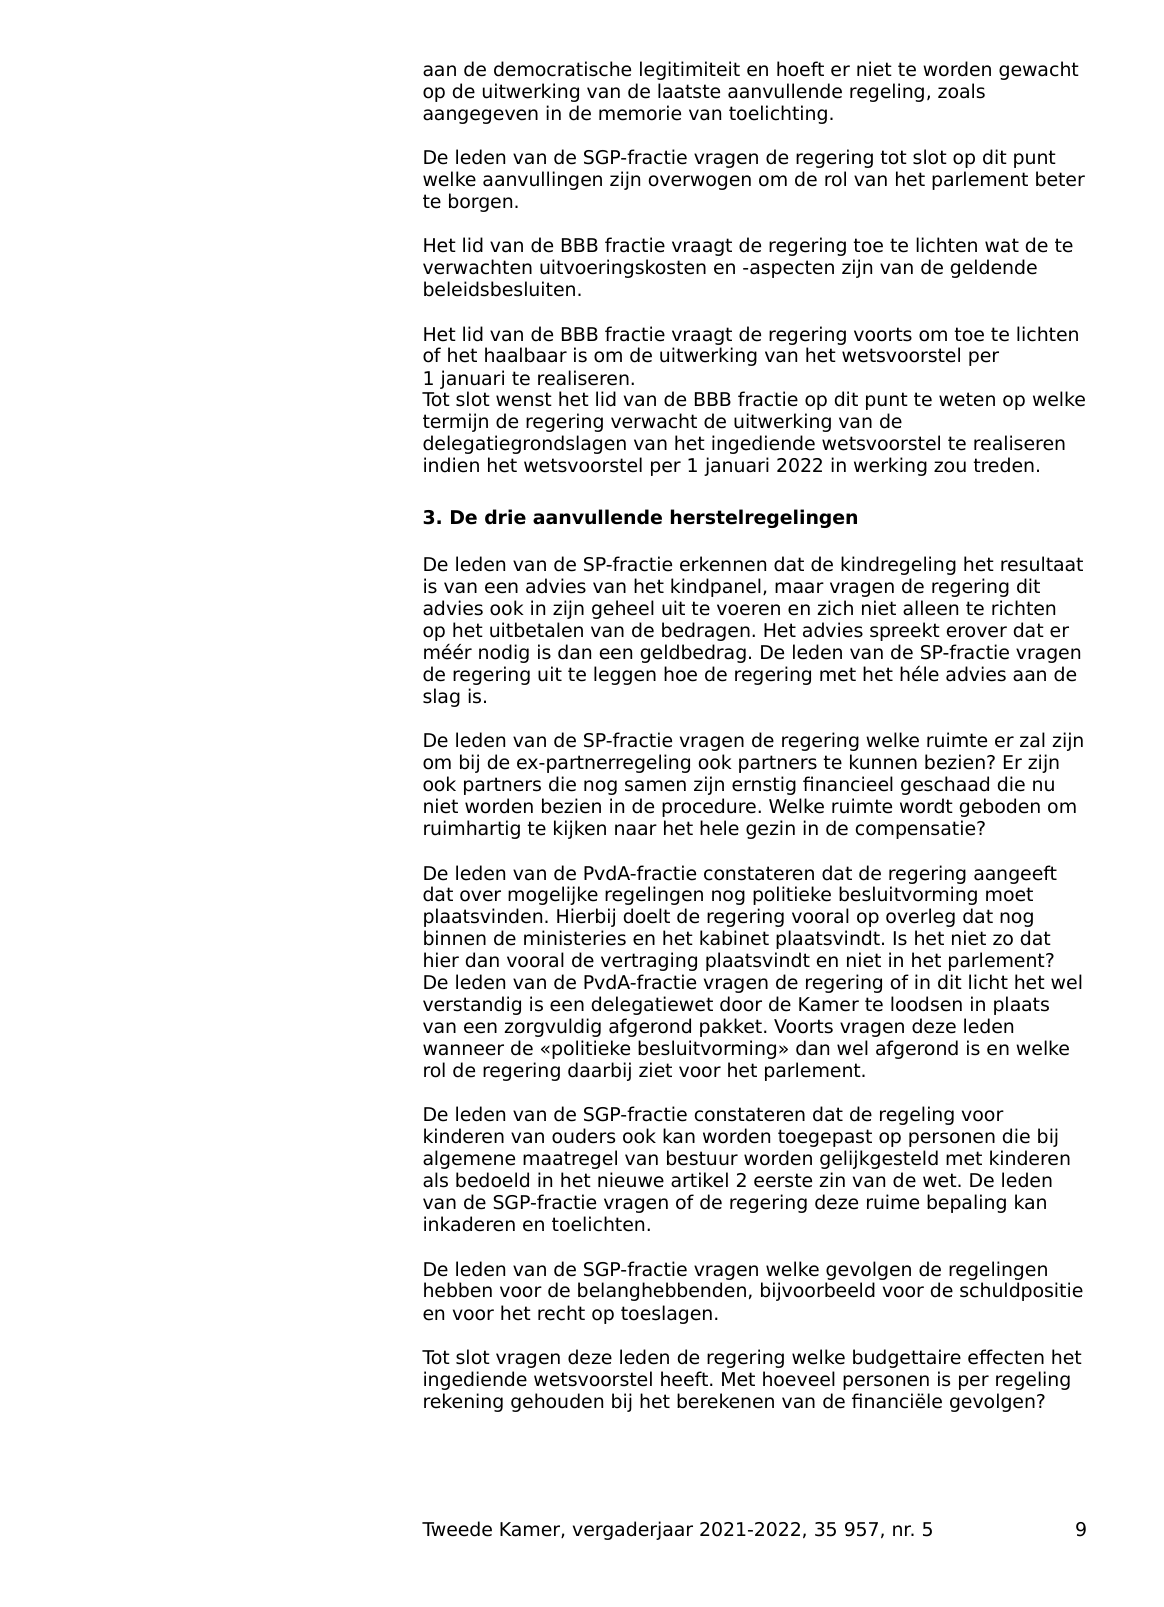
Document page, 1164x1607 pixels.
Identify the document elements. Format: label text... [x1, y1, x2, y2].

text De leden van de SP-fractie vragen de regering welke ruimte er zal zijn om bij de ex-partnerregeling ook partners te kunnen bezien? Er zijn ook partners die nog samen zijn ernstig financieel geschaad die nu niet worden bezien in de procedure. Welke ruimte wordt geboden om ruimhartig te kijken naar het hele gezin in de compensatie? [422, 730, 1087, 840]
text De leden van de SP-fractie erkennen dat de kindregeling het resultaat is van een advies van het kindpanel, maar vragen de regering dit advies ook in zijn geheel uit te voeren en zich niet alleen te richten op het uitbetalen van de bedragen. Het advies spreekt erover dat er méér nodig is dan een geldbedrag. De leden van de SP-fractie vragen de regering uit te leggen hoe de regering met het héle advies aan de slag is. [422, 554, 1087, 708]
text De leden van de SGP-fractie vragen welke gevolgen de regelingen hebben voor de belanghebbenden, bijvoorbeeld voor de schuldpositie en voor het recht op toeslagen. [422, 1258, 1087, 1324]
text De leden van de SGP-fractie constateren dat de regeling voor kinderen van ouders ook kan worden toegepast op personen die bij algemene maatregel van bestuur worden gelijkgesteld met kinderen als bedoeld in het nieuwe artikel 2 eerste zin van de wet. De leden van de SGP-fractie vragen of de regering deze ruime bepaling kan inkaderen en toelichten. [422, 1104, 1087, 1236]
text aan de democratische legitimiteit en hoeft er niet te worden gewacht op de uitwerking van de laatste aanvullende regeling, zoals aangegeven in de memorie van toelichting. [422, 59, 1087, 125]
text Het lid van de BBB fractie vraagt de regering voorts om toe te lichten of het haalbaar is om de uitwerking van het wetsvoorstel per 1 januari te realiseren. [422, 323, 1087, 389]
text Tot slot wenst het lid van de BBB fractie op dit punt te weten op welke termijn de regering verwacht de uitwerking van de delegatiegrondslagen van het ingediende wetsvoorstel te realiseren indien het wetsvoorstel per 1 januari 2022 in werking zou treden. [422, 389, 1087, 477]
subtitle 3. De drie aanvullende herstelregelingen [422, 507, 1087, 529]
text Tot slot vragen deze leden de regering welke budgettaire effecten het ingediende wetsvoorstel heeft. Met hoeveel personen is per regeling rekening gehouden bij het berekenen van de financiële gevolgen? [422, 1347, 1087, 1412]
text De leden van de PvdA-fractie constateren dat de regering aangeeft dat over mogelijke regelingen nog politieke besluitvorming moet plaatsvinden. Hierbij doelt de regering vooral op overleg dat nog binnen de ministeries en het kabinet plaatsvindt. Is het niet zo dat hier dan vooral de vertraging plaatsvindt en niet in het parlement? De leden van de PvdA-fractie vragen de regering of in dit licht het wel verstandig is een delegatiewet door de Kamer te loodsen in plaats van een zorgvuldig afgerond pakket. Voorts vragen deze leden wanneer de «politieke besluitvorming» dan wel afgerond is en welke rol de regering daarbij ziet voor het parlement. [422, 862, 1087, 1082]
text Het lid van de BBB fractie vraagt de regering toe te lichten wat de te verwachten uitvoeringskosten en -aspecten zijn van de geldende beleidsbesluiten. [422, 235, 1087, 301]
text De leden van de SGP-fractie vragen de regering tot slot op dit punt welke aanvullingen zijn overwogen om de rol van het parlement beter te borgen. [422, 147, 1087, 213]
